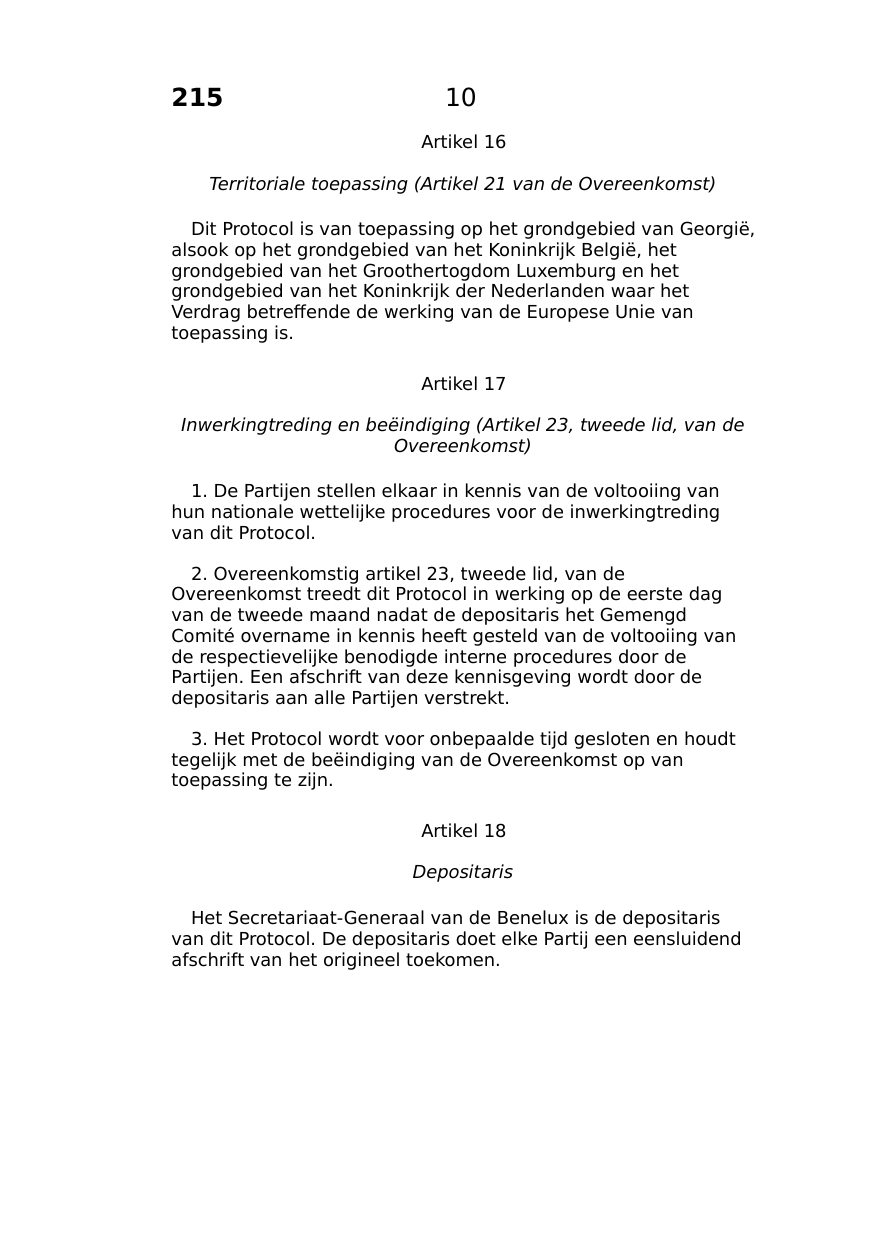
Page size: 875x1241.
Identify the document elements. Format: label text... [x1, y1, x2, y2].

text 1. De Partijen stellen elkaar in kennis van de voltooiing van hun nationale wettelijke procedures voor de inwerkingtreding van dit Protocol. [171, 481, 756, 543]
text Het Secretariaat-Generaal van de Benelux is de depositaris van dit Protocol. De depositaris doet elke Partij een eensluidend afschrift van het origineel toekomen. [171, 908, 756, 970]
subtitle Artikel 16 Territoriale toepassing (Artikel 21 van de Overeenkomst) [171, 132, 756, 194]
subtitle Artikel 18 Depositaris [171, 821, 756, 883]
subtitle Artikel 17 Inwerkingtreding en beëindiging (Artikel 23, tweede lid, van de Overeenkomst) [171, 373, 756, 456]
text 2. Overeenkomstig artikel 23, tweede lid, van de Overeenkomst treedt dit Protocol in werking op de eerste dag van de tweede maand nadat de depositaris het Gemengd Comité overname in kennis heeft gesteld van de voltooiing van de respectievelijke benodigde interne procedures door de Partijen. Een afschrift van deze kennisgeving wordt door de depositaris aan alle Partijen verstrekt. [171, 563, 756, 709]
text Dit Protocol is van toepassing op het grondgebied van Georgië, alsook op het grondgebied van het Koninkrijk België, het grondgebied van het Groothertogdom Luxemburg en het grondgebied van het Koninkrijk der Nederlanden waar het Verdrag betreffende de werking van de Europese Unie van toepassing is. [171, 219, 756, 343]
text 3. Het Protocol wordt voor onbepaalde tijd gesloten en houdt tegelijk met de beëindiging van de Overeenkomst op van toepassing te zijn. [171, 729, 756, 791]
